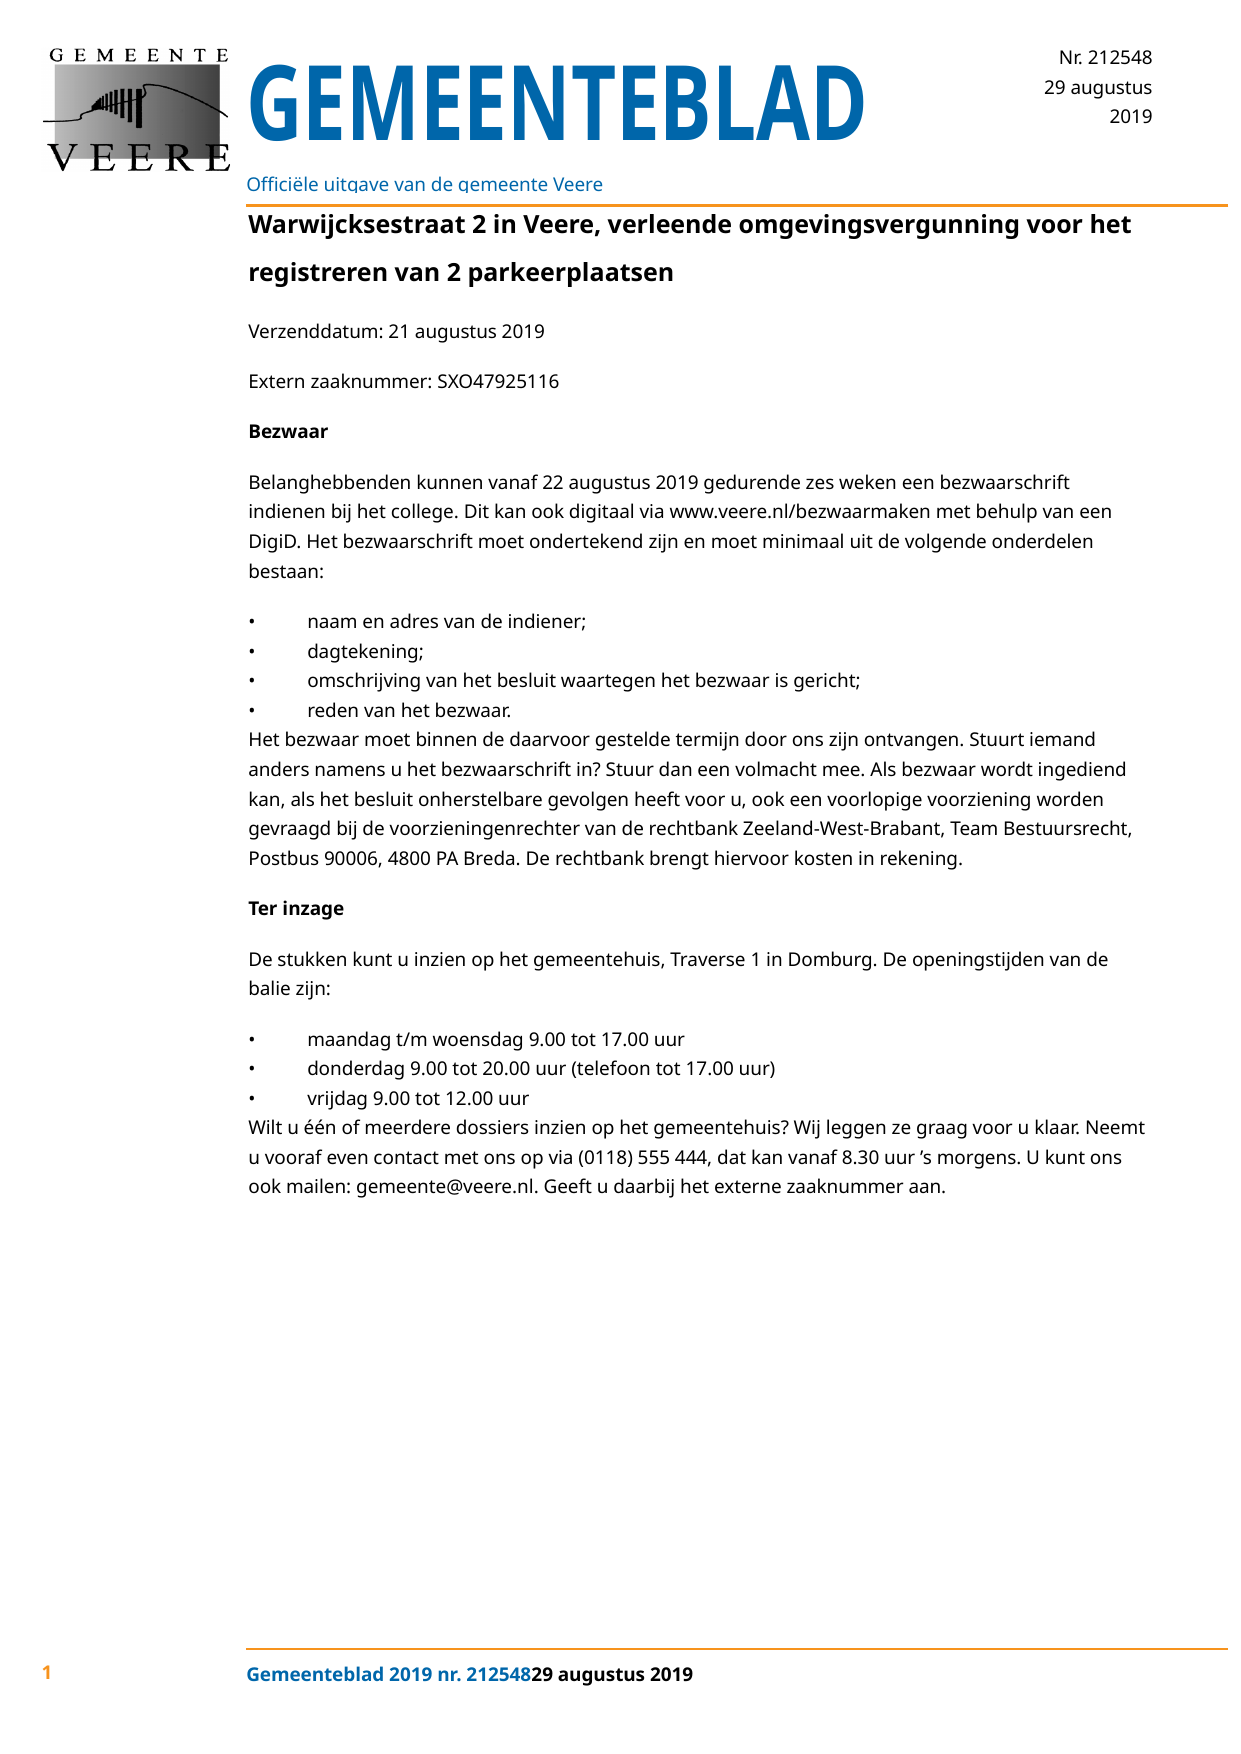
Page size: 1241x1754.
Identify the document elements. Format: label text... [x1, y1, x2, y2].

text De stukken kunt u inzien op het gemeentehuis, Traverse 1 in Domburg. De openingstijden van de balie zijn: [248, 946, 1152, 1001]
text Wilt u één of meerdere dossiers inzien op het gemeentehuis? Wij leggen ze graag voor u klaar. Neemt u vooraf even contact met ons op via (0118) 555 444, dat kan vanaf 8.30 uur ’s morgens. U kunt ons ook mailen: gemeente@veere.nl. Geeft u daarbij het externe zaaknummer aan. [248, 1114, 1152, 1199]
list donderdag 9.00 tot 20.00 uur (telefoon tot 17.00 uur) [248, 1055, 1152, 1081]
text Verzenddatum: 21 augustus 2019 [248, 318, 1152, 344]
list dagtekening; [248, 638, 1152, 664]
text Warwijcksestraat 2 in Veere, verleende omgevingsvergunning voor het registreren van 2 parkeerplaatsen [248, 207, 1152, 288]
picture [41, 47, 231, 172]
list naam en adres van de indiener; [248, 608, 1152, 634]
text Ter inzage [248, 895, 1152, 921]
text Bezwaar [248, 419, 1152, 444]
list vrijdag 9.00 tot 12.00 uur [248, 1085, 1152, 1111]
list maandag t/m woensdag 9.00 tot 17.00 uur [248, 1026, 1152, 1052]
list reden van het bezwaar. [248, 697, 1152, 723]
text Extern zaaknummer: SXO47925116 [248, 368, 1152, 394]
list omschrijving van het besluit waartegen het bezwaar is gericht; [248, 667, 1152, 693]
text Het bezwaar moet binnen de daarvoor gestelde termijn door ons zijn ontvangen. Stuurt iemand anders namens u het bezwaarschrift in? Stuur dan een volmacht mee. Als bezwaar wordt ingediend kan, als het besluit onherstelbare gevolgen heeft voor u, ook een voorlopige voorziening worden gevraagd bij de voorzieningenrechter van de rechtbank Zeeland-West-Brabant, Team Bestuursrecht, Postbus 90006, 4800 PA Breda. De rechtbank brengt hiervoor kosten in rekening. [248, 727, 1152, 871]
text Belanghebbenden kunnen vanaf 22 augustus 2019 gedurende zes weken een bezwaarschrift indienen bij het college. Dit kan ook digitaal via www.veere.nl/bezwaarmaken met behulp van een DigiD. Het bezwaarschrift moet ondertekend zijn en moet minimaal uit de volgende onderdelen bestaan: [248, 469, 1152, 584]
